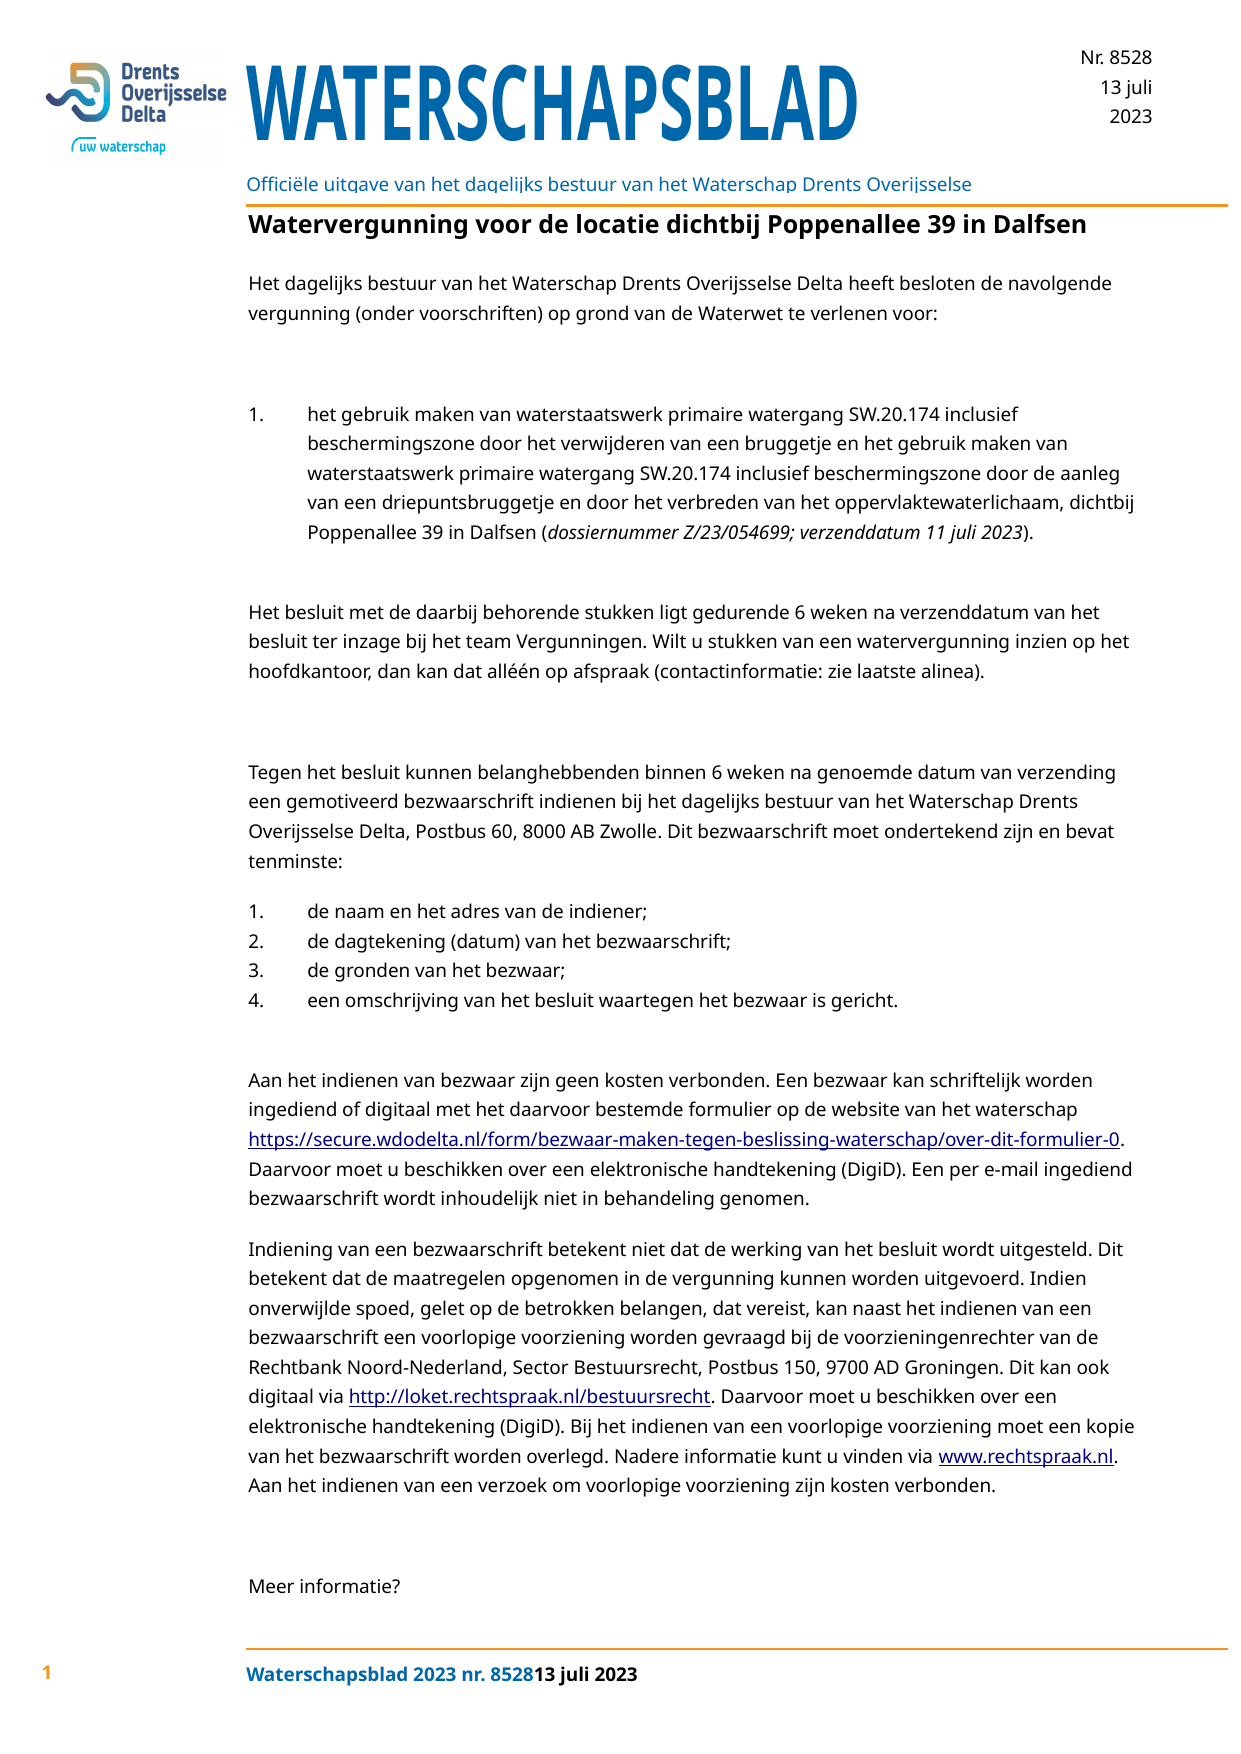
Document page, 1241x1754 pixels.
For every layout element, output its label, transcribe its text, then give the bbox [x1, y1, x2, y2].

list het gebruik maken van waterstaatswerk primaire watergang SW.20.174 inclusief beschermingszone door het verwijderen van een bruggetje en het gebruik maken van waterstaatswerk primaire watergang SW.20.174 inclusief beschermingszone door de aanleg van een driepuntsbruggetje en door het verbreden van het oppervlaktewaterlichaam, dichtbij Poppenallee 39 in Dalfsen (dossiernummer Z/23/054699; verzenddatum 11 juli 2023). [248, 401, 1152, 545]
text Aan het indienen van bezwaar zijn geen kosten verbonden. Een bezwaar kan schriftelijk worden ingediend of digitaal met het daarvoor bestemde formulier op de website van het waterschap https://secure.wdodelta.nl/form/bezwaar-maken-tegen-beslissing-waterschap/over-dit-formulier-0. Daarvoor moet u beschikken over een elektronische handtekening (DigiD). Een per e-mail ingediend bezwaarschrift wordt inhoudelijk niet in behandeling genomen. [248, 1067, 1152, 1211]
text Watervergunning voor de locatie dichtbij Poppenallee 39 in Dalfsen [248, 207, 1152, 241]
text Het besluit met de daarbij behorende stukken ligt gedurende 6 weken na verzenddatum van het besluit ter inzage bij het team Vergunningen. Wilt u stukken van een watervergunning inzien op het hoofdkantoor, dan kan dat alléén op afspraak (contactinformatie: zie laatste alinea). [248, 599, 1152, 684]
text Tegen het besluit kunnen belanghebbenden binnen 6 weken na genoemde datum van verzending een gemotiveerd bezwaarschrift indienen bij het dagelijks bestuur van het Waterschap Drents Overijsselse Delta, Postbus 60, 8000 AB Zwolle. Dit bezwaarschrift moet ondertekend zijn en bevat tenminste: [248, 759, 1152, 873]
text Indiening van een bezwaarschrift betekent niet dat de werking van het besluit wordt uitgesteld. Dit betekent dat de maatregelen opgenomen in de vergunning kunnen worden uitgevoerd. Indien onverwijlde spoed, gelet op de betrokken belangen, dat vereist, kan naast het indienen van een bezwaarschrift een voorlopige voorziening worden gevraagd bij de voorzieningenrechter van de Rechtbank Noord-Nederland, Sector Bestuursrecht, Postbus 150, 9700 AD Groningen. Dit kan ook digitaal via http://loket.rechtspraak.nl/bestuursrecht. Daarvoor moet u beschikken over een elektronische handtekening (DigiD). Bij het indienen van een voorlopige voorziening moet een kopie van het bezwaarschrift worden overlegd. Nadere informatie kunt u vinden via www.rechtspraak.nl. Aan het indienen van een verzoek om voorlopige voorziening zijn kosten verbonden. [248, 1236, 1152, 1498]
list de naam en het adres van de indiener; [248, 898, 1152, 924]
list een omschrijving van het besluit waartegen het bezwaar is gericht. [248, 987, 1152, 1013]
picture [41, 47, 231, 172]
text Meer informatie? [248, 1573, 1152, 1599]
list de gronden van het bezwaar; [248, 957, 1152, 983]
list de dagtekening (datum) van het bezwaarschrift; [248, 928, 1152, 953]
text Het dagelijks bestuur van het Waterschap Drents Overijsselse Delta heeft besloten de navolgende vergunning (onder voorschriften) op grond van de Waterwet te verlenen voor: [248, 270, 1152, 326]
